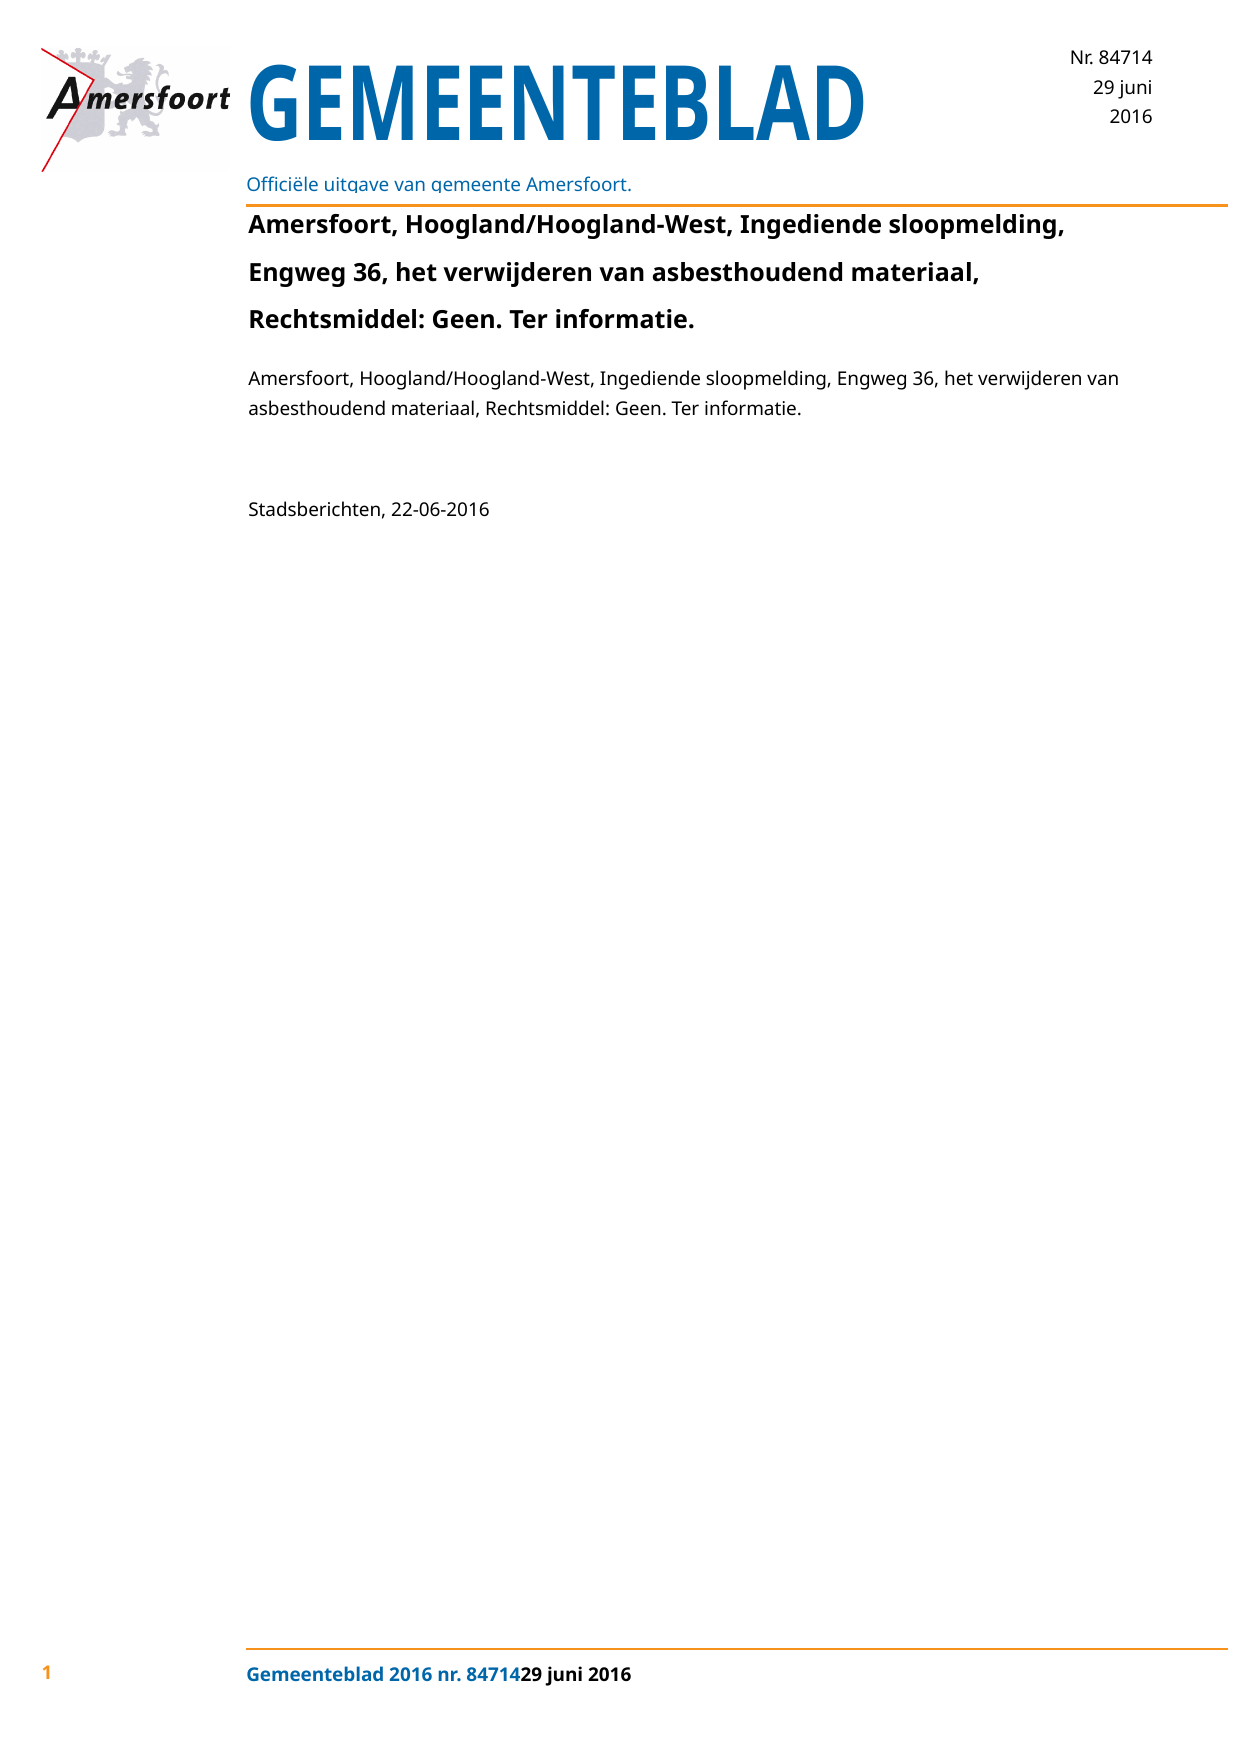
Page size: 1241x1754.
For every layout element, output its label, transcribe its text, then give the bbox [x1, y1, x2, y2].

text Amersfoort, Hoogland/Hoogland-West, Ingediende sloopmelding, Engweg 36, het verwijderen van asbesthoudend materiaal, Rechtsmiddel: Geen. Ter informatie. [248, 207, 1152, 336]
picture [41, 47, 231, 172]
text Amersfoort, Hoogland/Hoogland-West, Ingediende sloopmelding, Engweg 36, het verwijderen van asbesthoudend materiaal, Rechtsmiddel: Geen. Ter informatie. [248, 366, 1152, 421]
text Stadsberichten, 22-06-2016 [248, 496, 1152, 522]
